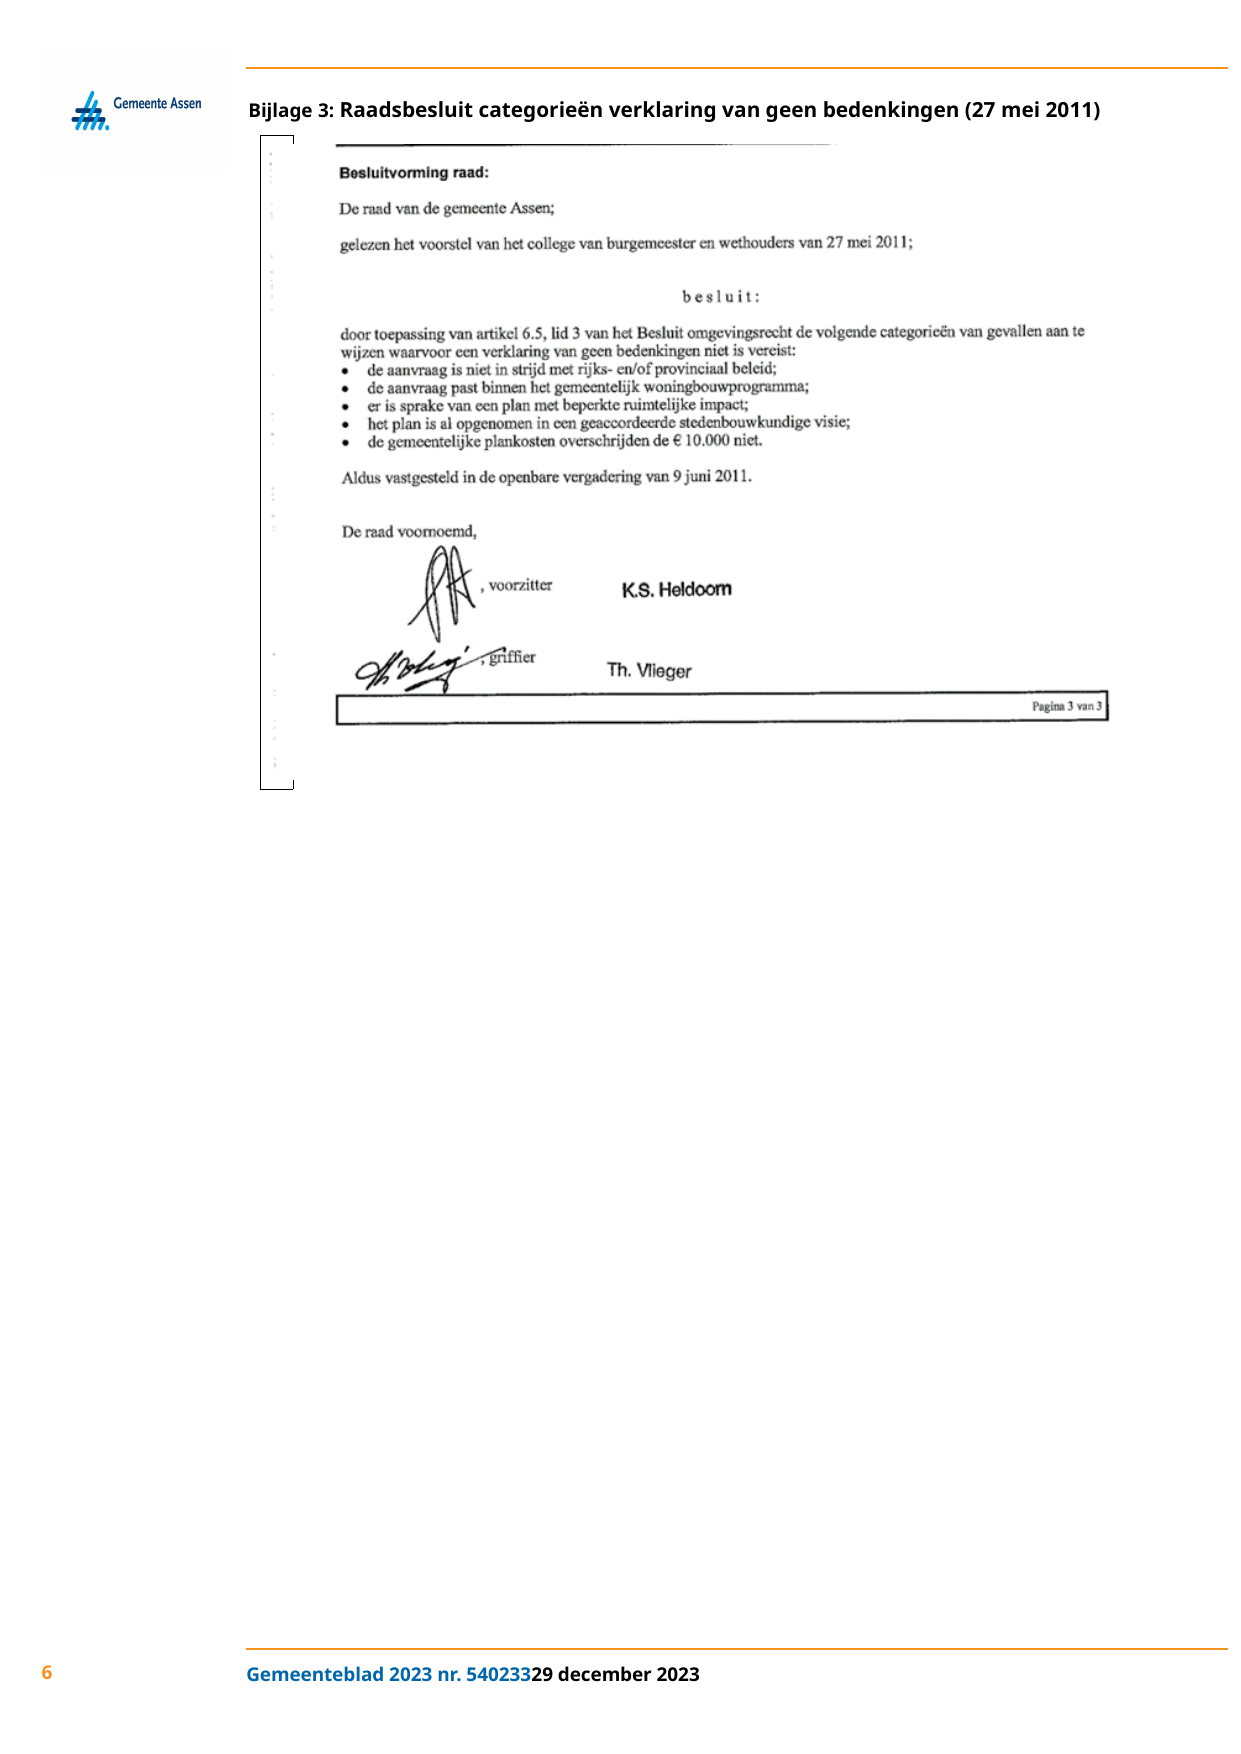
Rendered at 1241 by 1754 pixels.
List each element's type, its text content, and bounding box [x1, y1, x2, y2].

picture [41, 47, 231, 172]
text Bijlage 3: Raadsbesluit categorieën verklaring van geen bedenkingen (27 mei 2011) [248, 95, 1152, 123]
picture [268, 144, 1155, 780]
